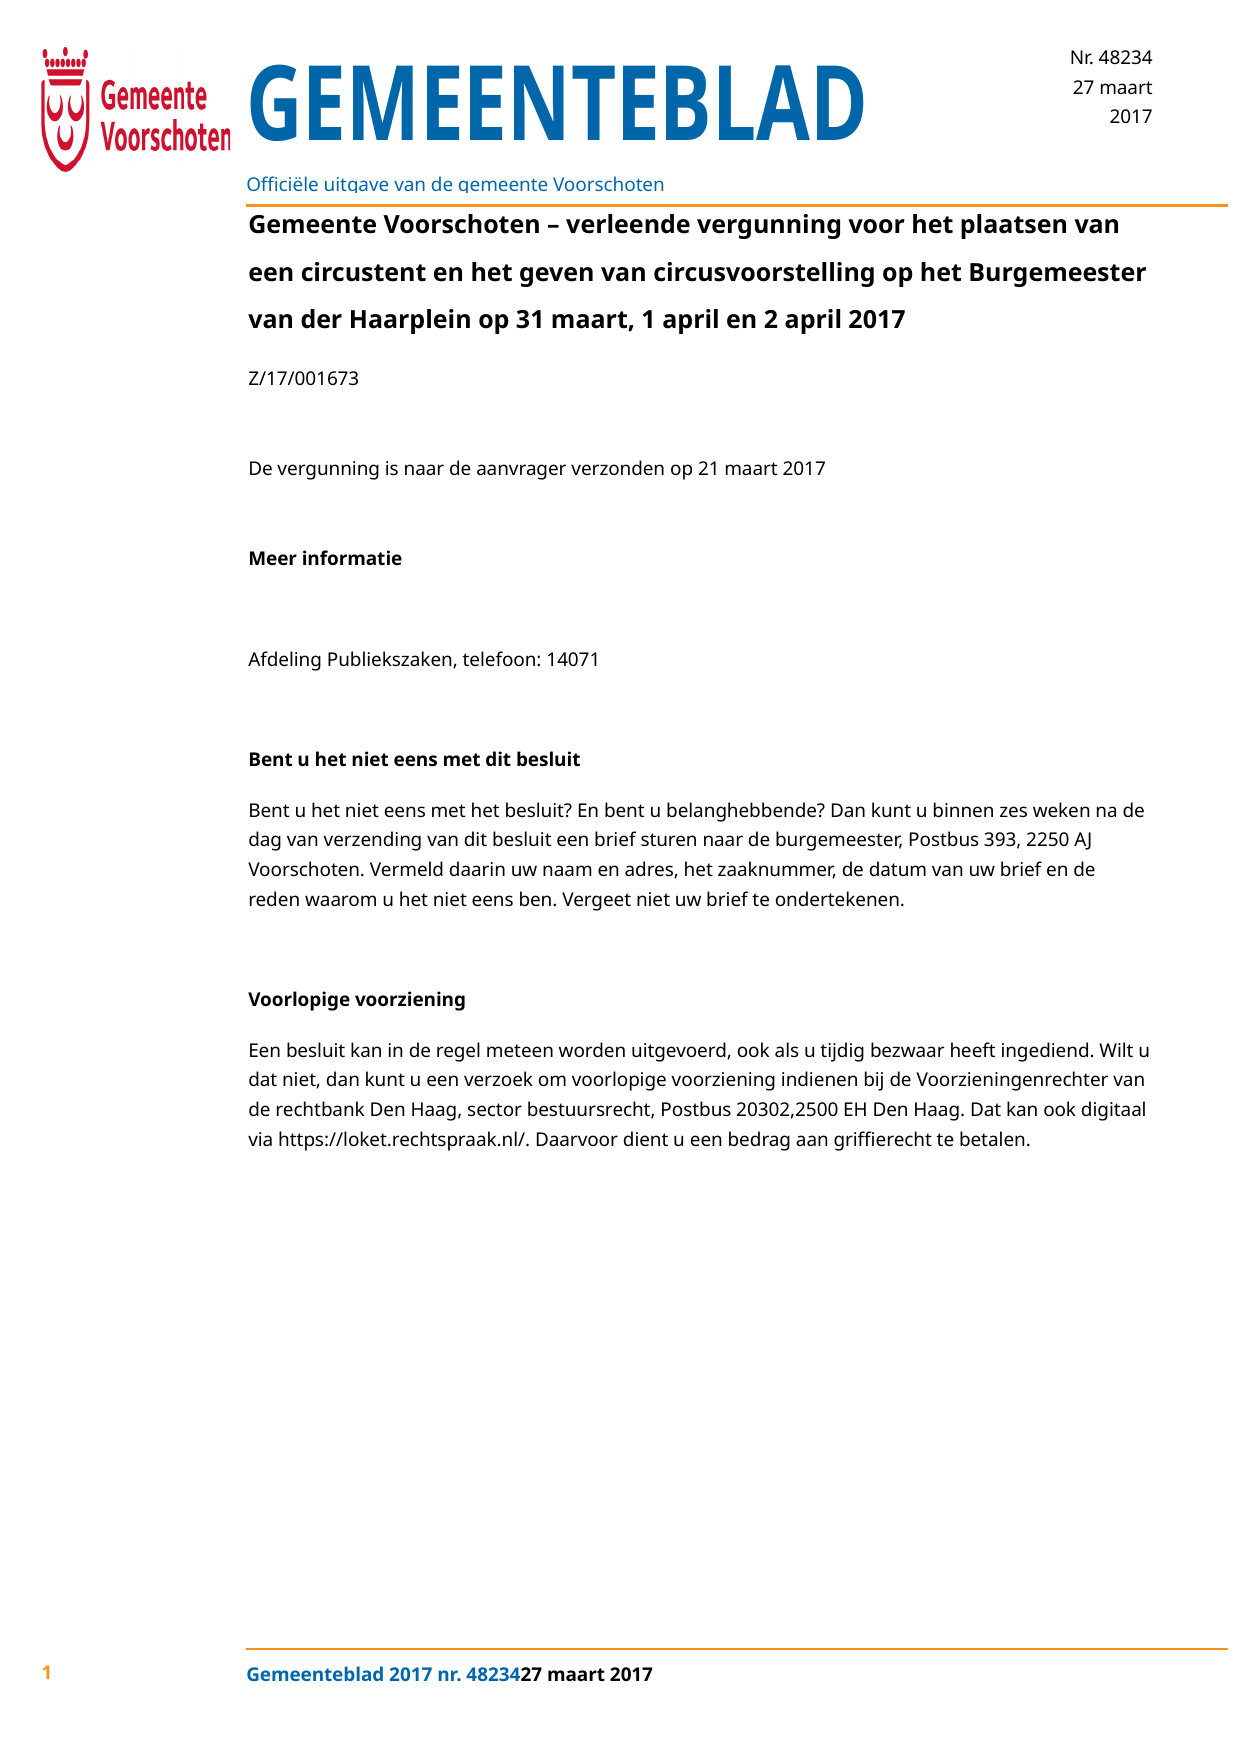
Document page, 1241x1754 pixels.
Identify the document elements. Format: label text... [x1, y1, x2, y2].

text Een besluit kan in de regel meteen worden uitgevoerd, ook als u tijdig bezwaar heeft ingediend. Wilt u dat niet, dan kunt u een verzoek om voorlopige voorziening indienen bij de Voorzieningenrechter van de rechtbank Den Haag, sector bestuursrecht, Postbus 20302,2500 EH Den Haag. Dat kan ook digitaal via https://loket.rechtspraak.nl/. Daarvoor dient u een bedrag aan griffierecht te betalen. [248, 1037, 1152, 1151]
text Bent u het niet eens met dit besluit [248, 747, 1152, 772]
text De vergunning is naar de aanvrager verzonden op 21 maart 2017 [248, 455, 1152, 481]
text Voorlopige voorziening [248, 987, 1152, 1012]
text Meer informatie [248, 545, 1152, 571]
text Gemeente Voorschoten – verleende vergunning voor het plaatsen van een circustent en het geven van circusvoorstelling op het Burgemeester van der Haarplein op 31 maart, 1 april en 2 april 2017 [248, 207, 1152, 336]
text Z/17/001673 [248, 366, 1152, 391]
text Afdeling Publiekszaken, telefoon: 14071 [248, 646, 1152, 671]
picture [41, 47, 231, 172]
text Bent u het niet eens met het besluit? En bent u belanghebbende? Dan kunt u binnen zes weken na de dag van verzending van dit besluit een brief sturen naar de burgemeester, Postbus 393, 2250 AJ Voorschoten. Vermeld daarin uw naam en adres, het zaaknummer, de datum van uw brief en de reden waarom u het niet eens ben. Vergeet niet uw brief te ondertekenen. [248, 797, 1152, 911]
